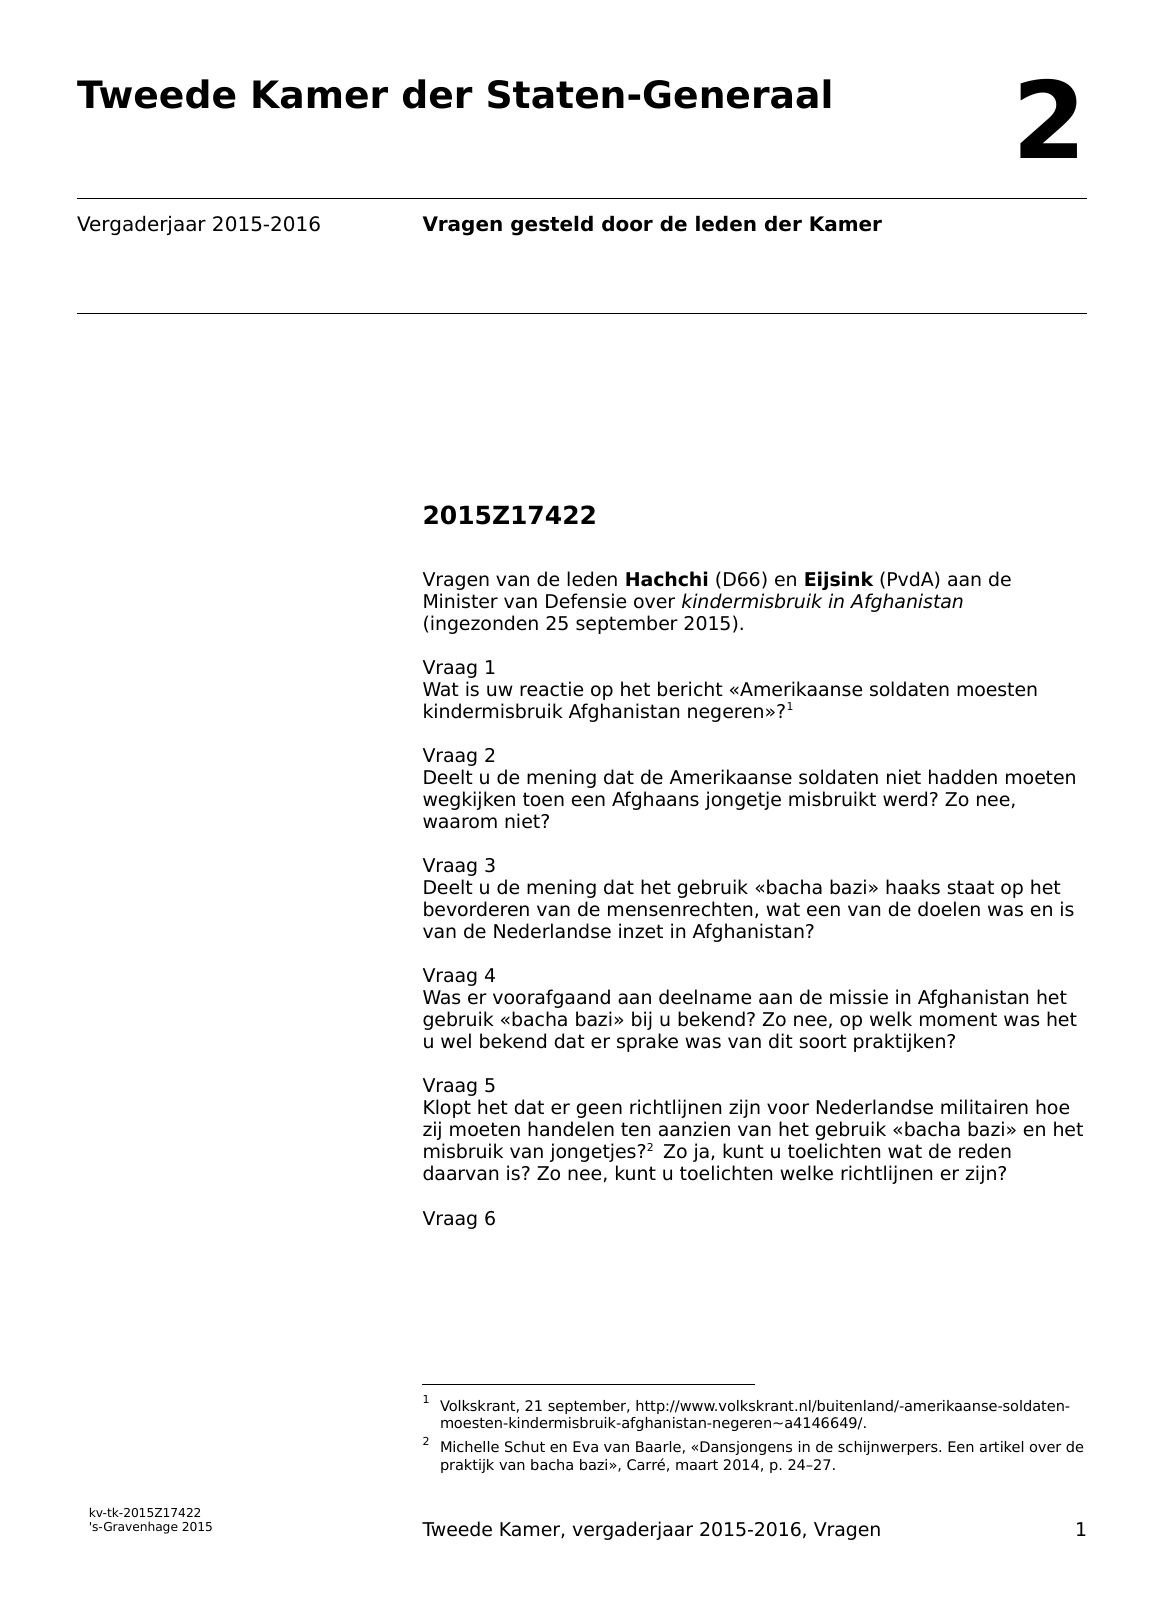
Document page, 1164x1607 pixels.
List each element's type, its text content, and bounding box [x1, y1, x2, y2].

table_cell Vergaderjaar 2015-2016 [77, 199, 422, 313]
text kv-tk-2015Z17422 [88, 1506, 323, 1520]
text Deelt u de mening dat de Amerikaanse soldaten niet hadden moeten wegkijken toen een Afghaans jongetje misbruikt werd? Zo nee, waarom niet? [422, 767, 1087, 833]
table_header Tweede Kamer der Staten-Generaal [77, 59, 886, 198]
text Vraag 5 [422, 1075, 1087, 1097]
text Vraag 4 [422, 965, 1087, 987]
text Volkskrant, 21 september, http://www.volkskrant.nl/buitenland/-amerikaanse-soldaten-moesten-kindermisbruik-afghanistan-negeren~a4146649/. [422, 1393, 1087, 1432]
text 2015Z17422 [422, 501, 1087, 531]
text Michelle Schut en Eva van Baarle, «Dansjongens in de schijnwerpers. Een artikel over de praktijk van bacha bazi», Carré, maart 2014, p. 24–27. [422, 1435, 1087, 1474]
text Vraag 3 [422, 855, 1087, 877]
text Was er voorafgaand aan deelname aan de missie in Afghanistan het gebruik «bacha bazi» bij u bekend? Zo nee, op welk moment was het u wel bekend dat er sprake was van dit soort praktijken? [422, 987, 1087, 1053]
text Vragen van de leden Hachchi (D66) en Eijsink (PvdA) aan de Minister van Defensie over kindermisbruik in Afghanistan (ingezonden 25 september 2015). [422, 569, 1087, 635]
text Wat is uw reactie op het bericht «Amerikaanse soldaten moesten kindermisbruik Afghanistan negeren»? [422, 679, 1087, 723]
text Vraag 2 [422, 745, 1087, 767]
table_header 2 [886, 59, 1087, 198]
table_cell Vragen gesteld door de leden der Kamer [422, 199, 1087, 313]
text 's-Gravenhage 2015 [88, 1520, 323, 1534]
text Klopt het dat er geen richtlijnen zijn voor Nederlandse militairen hoe zij moeten handelen ten aanzien van het gebruik «bacha bazi» en het misbruik van jongetjes? Zo ja, kunt u toelichten wat de reden daarvan is? Zo nee, kunt u toelichten welke richtlijnen er zijn? [422, 1097, 1087, 1185]
text Vraag 6 [422, 1207, 1087, 1229]
text Vraag 1 [422, 657, 1087, 679]
text Deelt u de mening dat het gebruik «bacha bazi» haaks staat op het bevorderen van de mensenrechten, wat een van de doelen was en is van de Nederlandse inzet in Afghanistan? [422, 877, 1087, 943]
